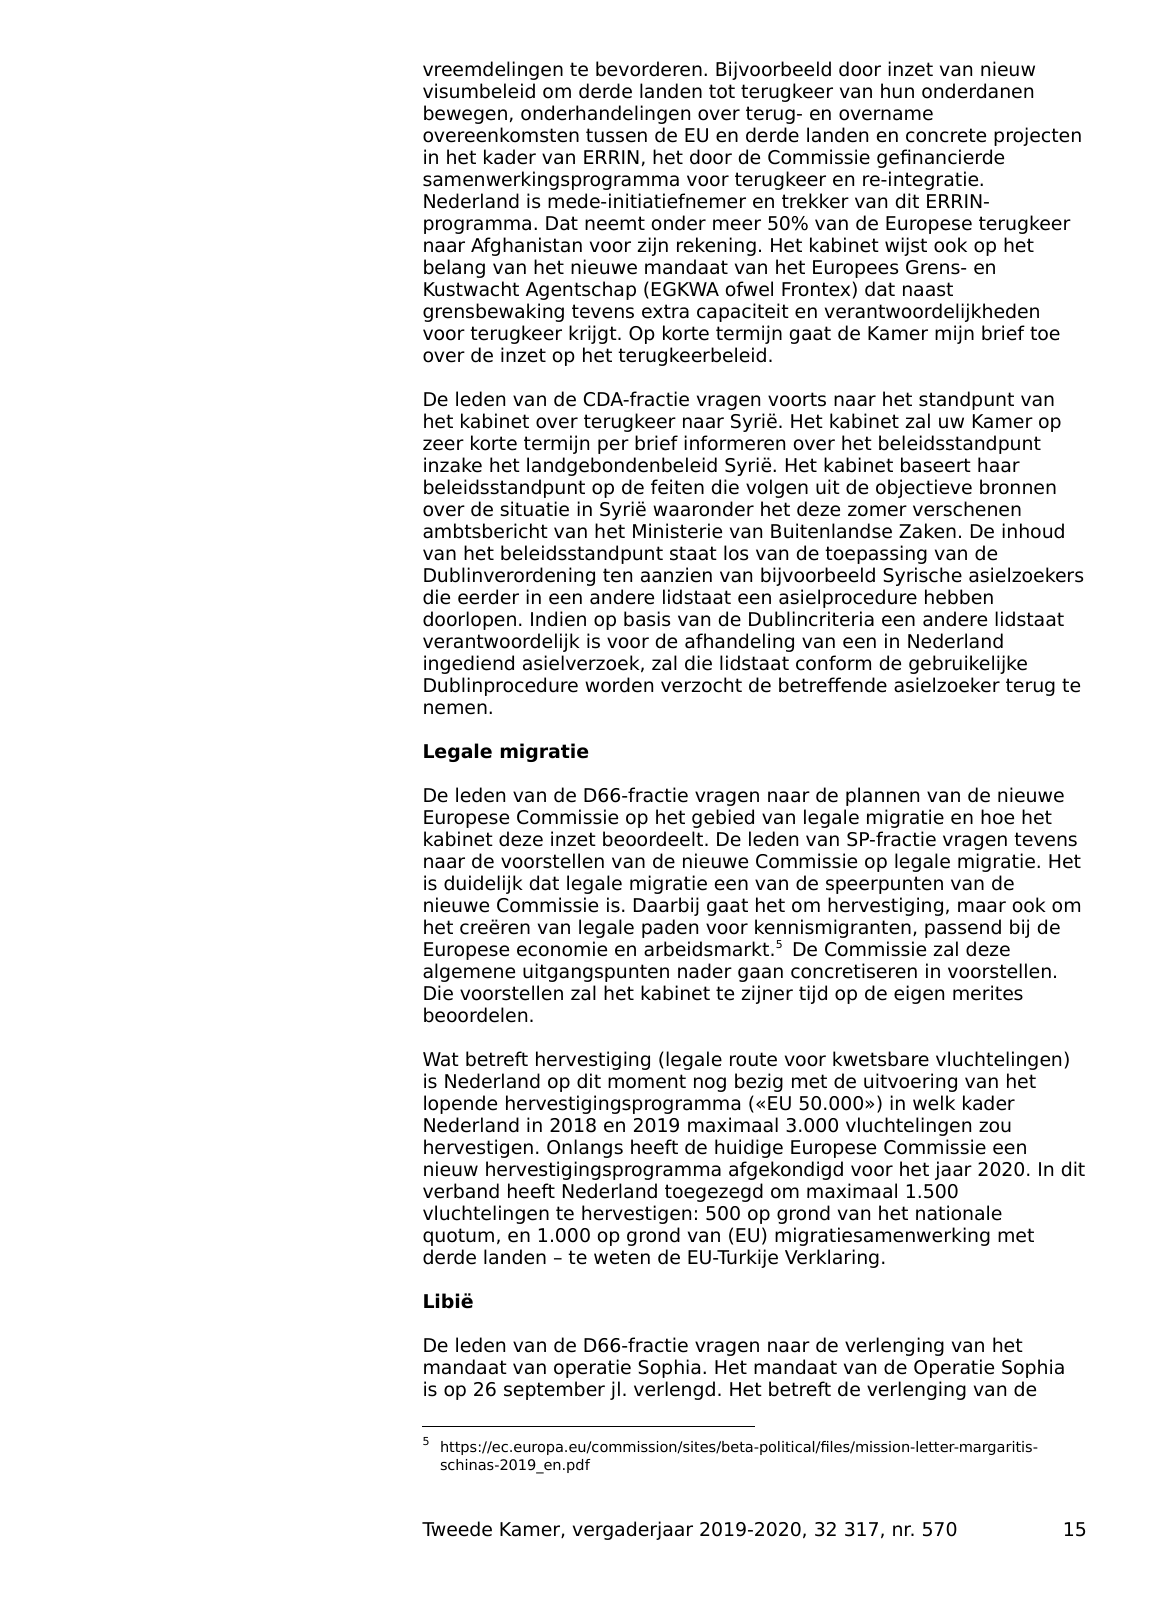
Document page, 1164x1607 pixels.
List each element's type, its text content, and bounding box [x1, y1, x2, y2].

subtitle Legale migratie [422, 741, 1087, 763]
text De leden van de CDA-fractie vragen voorts naar het standpunt van het kabinet over terugkeer naar Syrië. Het kabinet zal uw Kamer op zeer korte termijn per brief informeren over het beleidsstandpunt inzake het landgebondenbeleid Syrië. Het kabinet baseert haar beleidsstandpunt op de feiten die volgen uit de objectieve bronnen over de situatie in Syrië waaronder het deze zomer verschenen ambtsbericht van het Ministerie van Buitenlandse Zaken. De inhoud van het beleidsstandpunt staat los van de toepassing van de Dublinverordening ten aanzien van bijvoorbeeld Syrische asielzoekers die eerder in een andere lidstaat een asielprocedure hebben doorlopen. Indien op basis van de Dublincriteria een andere lidstaat verantwoordelijk is voor de afhandeling van een in Nederland ingediend asielverzoek, zal die lidstaat conform de gebruikelijke Dublinprocedure worden verzocht de betreffende asielzoeker terug te nemen. [422, 389, 1087, 719]
text vreemdelingen te bevorderen. Bijvoorbeeld door inzet van nieuw visumbeleid om derde landen tot terugkeer van hun onderdanen bewegen, onderhandelingen over terug- en overname overeenkomsten tussen de EU en derde landen en concrete projecten in het kader van ERRIN, het door de Commissie gefinancierde samenwerkingsprogramma voor terugkeer en re-integratie. Nederland is mede-initiatiefnemer en trekker van dit ERRIN-programma. Dat neemt onder meer 50% van de Europese terugkeer naar Afghanistan voor zijn rekening. Het kabinet wijst ook op het belang van het nieuwe mandaat van het Europees Grens- en Kustwacht Agentschap (EGKWA ofwel Frontex) dat naast grensbewaking tevens extra capaciteit en verantwoordelijkheden voor terugkeer krijgt. Op korte termijn gaat de Kamer mijn brief toe over de inzet op het terugkeerbeleid. [422, 59, 1087, 367]
text De leden van de D66-fractie vragen naar de verlenging van het mandaat van operatie Sophia. Het mandaat van de Operatie Sophia is op 26 september jl. verlengd. Het betreft de verlenging van de [422, 1335, 1087, 1401]
subtitle Libië [422, 1291, 1087, 1313]
text https://ec.europa.eu/commission/sites/beta-political/files/mission-letter-margaritis-schinas-2019_en.pdf [422, 1435, 1087, 1474]
text De leden van de D66-fractie vragen naar de plannen van de nieuwe Europese Commissie op het gebied van legale migratie en hoe het kabinet deze inzet beoordeelt. De leden van SP-fractie vragen tevens naar de voorstellen van de nieuwe Commissie op legale migratie. Het is duidelijk dat legale migratie een van de speerpunten van de nieuwe Commissie is. Daarbij gaat het om hervestiging, maar ook om het creëren van legale paden voor kennismigranten, passend bij de Europese economie en arbeidsmarkt. De Commissie zal deze algemene uitgangspunten nader gaan concretiseren in voorstellen. Die voorstellen zal het kabinet te zijner tijd op de eigen merites beoordelen. [422, 785, 1087, 1027]
text Wat betreft hervestiging (legale route voor kwetsbare vluchtelingen) is Nederland op dit moment nog bezig met de uitvoering van het lopende hervestigingsprogramma («EU 50.000») in welk kader Nederland in 2018 en 2019 maximaal 3.000 vluchtelingen zou hervestigen. Onlangs heeft de huidige Europese Commissie een nieuw hervestigingsprogramma afgekondigd voor het jaar 2020. In dit verband heeft Nederland toegezegd om maximaal 1.500 vluchtelingen te hervestigen: 500 op grond van het nationale quotum, en 1.000 op grond van (EU) migratiesamenwerking met derde landen – te weten de EU-Turkije Verklaring. [422, 1049, 1087, 1269]
